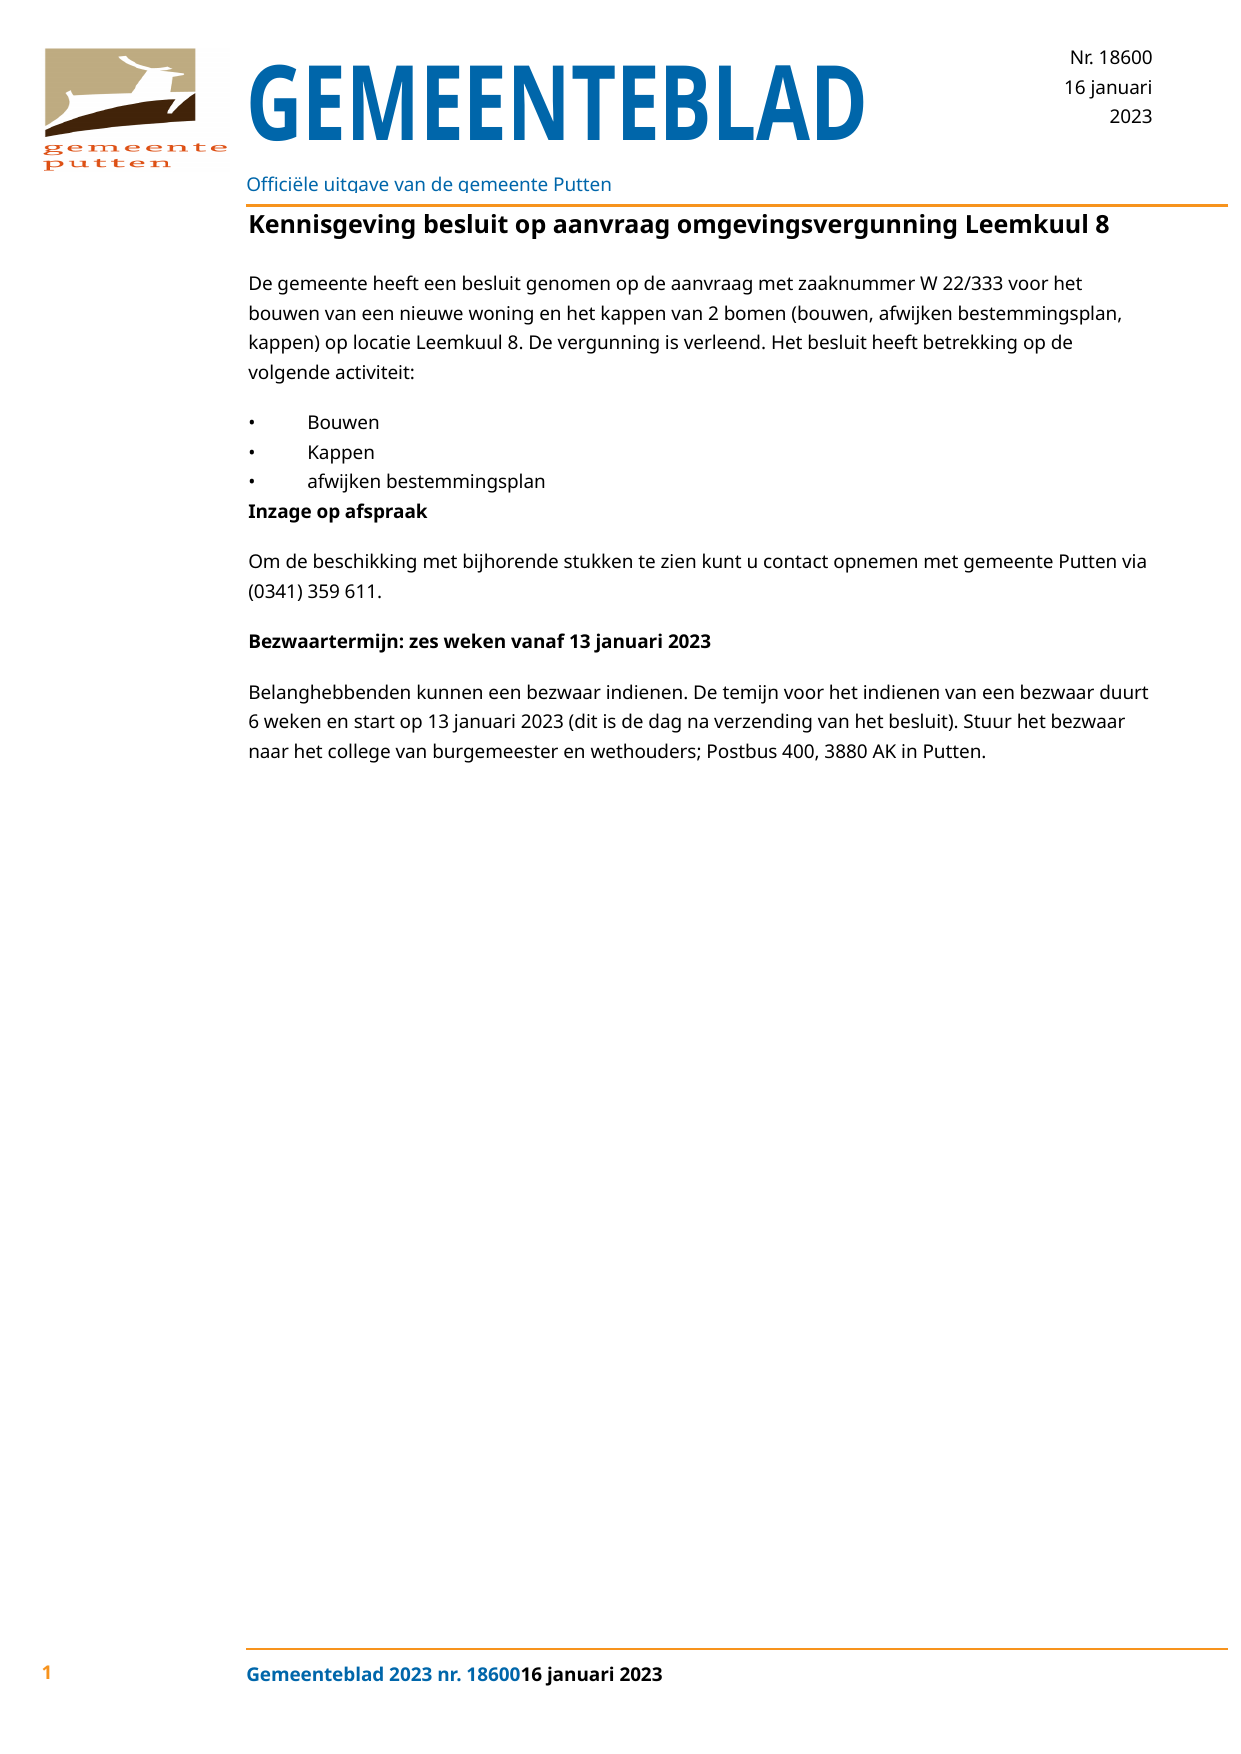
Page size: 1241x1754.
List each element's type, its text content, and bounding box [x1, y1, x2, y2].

list Kappen [248, 439, 1152, 465]
list afwijken bestemmingsplan [248, 469, 1152, 494]
text Kennisgeving besluit op aanvraag omgevingsvergunning Leemkuul 8 [248, 207, 1152, 241]
text Inzage op afspraak [248, 498, 1152, 524]
text De gemeente heeft een besluit genomen op de aanvraag met zaaknummer W 22/333 voor het bouwen van een nieuwe woning en het kappen van 2 bomen (bouwen, afwijken bestemmingsplan, kappen) op locatie Leemkuul 8. De vergunning is verleend. Het besluit heeft betrekking op de volgende activiteit: [248, 270, 1152, 385]
picture [41, 47, 231, 172]
text Om de beschikking met bijhorende stukken te zien kunt u contact opnemen met gemeente Putten via (0341) 359 611. [248, 549, 1152, 604]
list Bouwen [248, 409, 1152, 435]
text Belanghebbenden kunnen een bezwaar indienen. De temijn voor het indienen van een bezwaar duurt 6 weken en start op 13 januari 2023 (dit is de dag na verzending van het besluit). Stuur het bezwaar naar het college van burgemeester en wethouders; Postbus 400, 3880 AK in Putten. [248, 679, 1152, 764]
text Bezwaartermijn: zes weken vanaf 13 januari 2023 [248, 629, 1152, 654]
